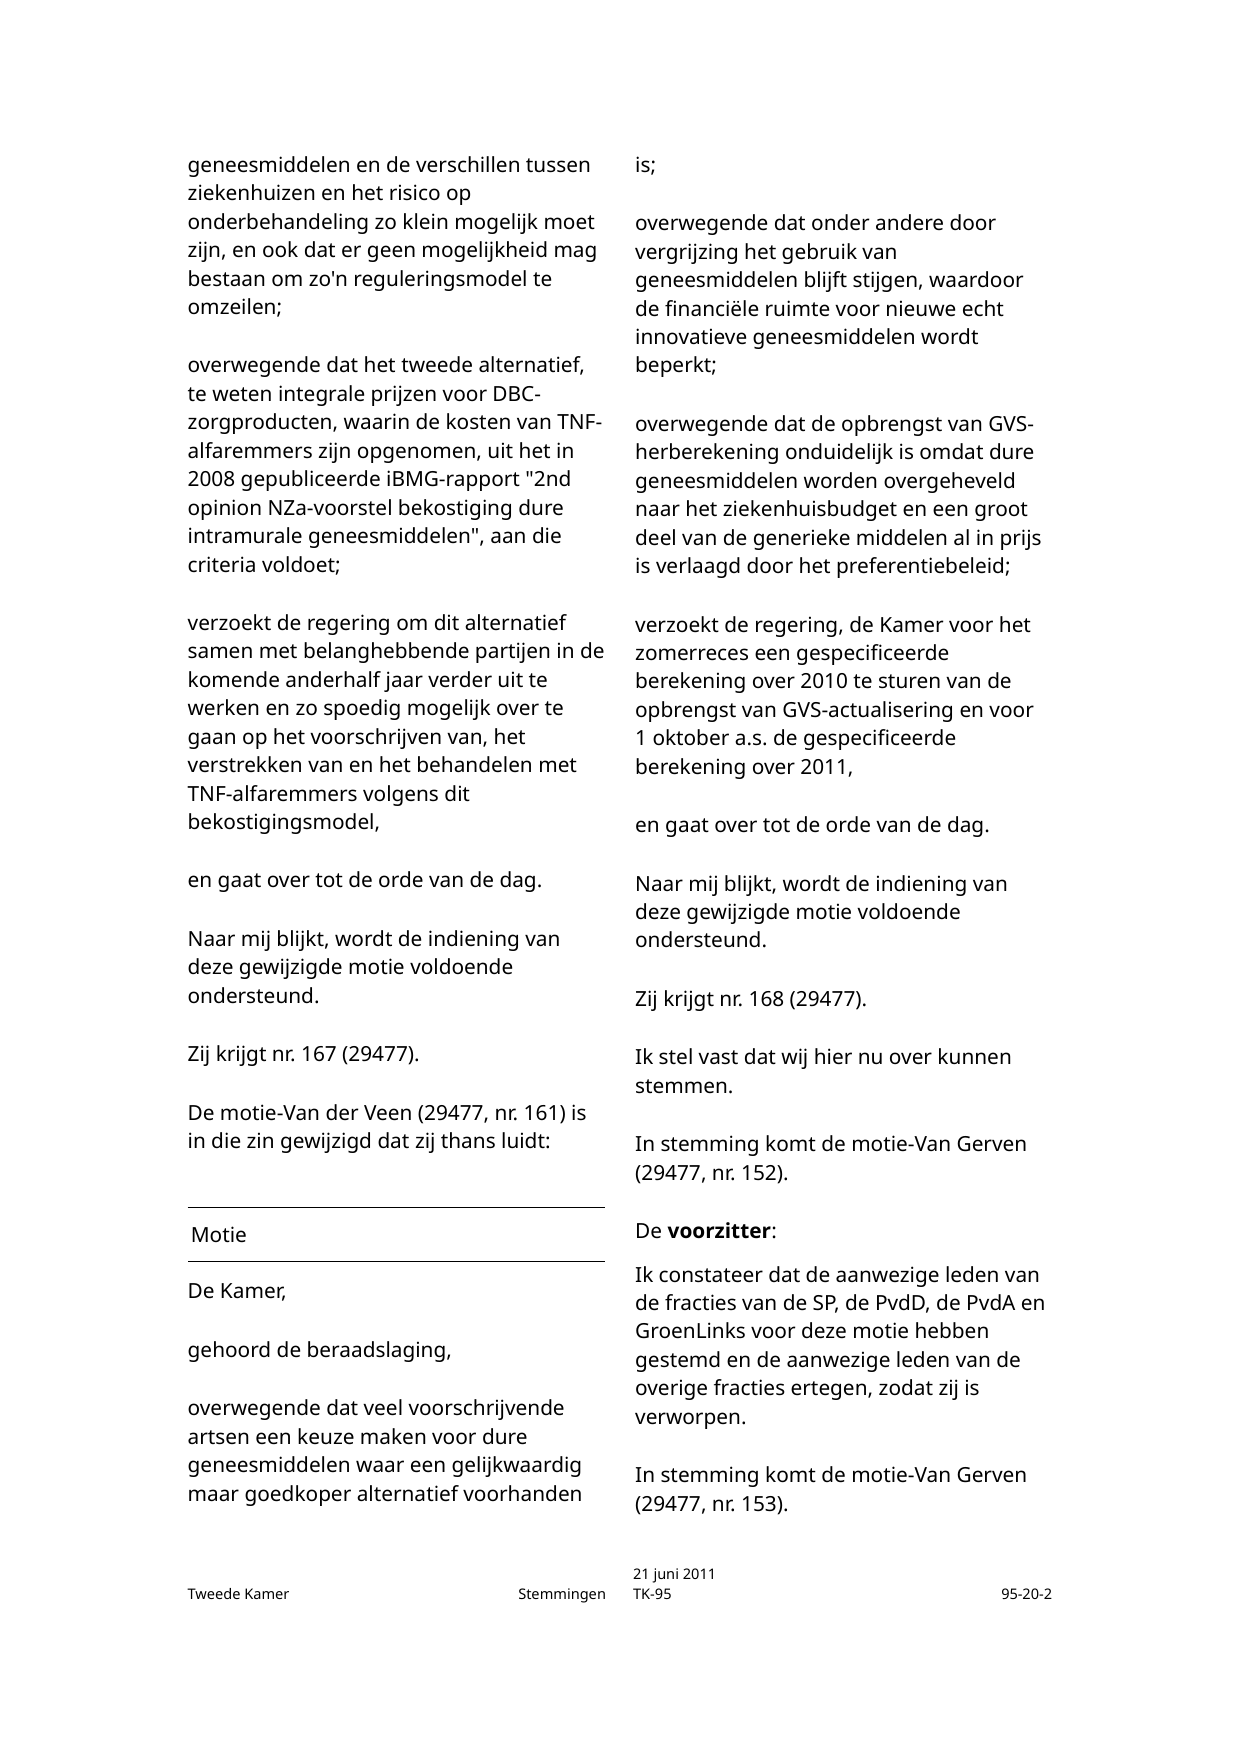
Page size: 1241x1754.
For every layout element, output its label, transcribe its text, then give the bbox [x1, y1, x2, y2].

text overwegende dat de opbrengst van GVS-herberekening onduidelijk is omdat dure geneesmiddelen worden overgeheveld naar het ziekenhuisbudget en een groot deel van de generieke middelen al in prijs is verlaagd door het preferentiebeleid; [635, 409, 1053, 580]
text Ik stel vast dat wij hier nu over kunnen stemmen. [635, 1042, 1053, 1099]
text De voorzitter: [635, 1216, 1053, 1245]
text overwegende dat veel voorschrijvende artsen een keuze maken voor dure geneesmiddelen waar een gelijkwaardig maar goedkoper alternatief voorhanden [187, 1393, 605, 1507]
text Zij krijgt nr. 167 (29477). [187, 1039, 605, 1068]
text verzoekt de regering om dit alternatief samen met belanghebbende partijen in de komende anderhalf jaar verder uit te werken en zo spoedig mogelijk over te gaan op het voorschrijven van, het verstrekken van en het behandelen met TNF-alfaremmers volgens dit bekostigingsmodel, [187, 608, 605, 836]
text overwegende dat het tweede alternatief, te weten integrale prijzen voor DBC-zorgproducten, waarin de kosten van TNF-alfaremmers zijn opgenomen, uit het in 2008 gepubliceerde iBMG-rapport "2nd opinion NZa-voorstel bekostiging dure intramurale geneesmiddelen", aan die criteria voldoet; [187, 351, 605, 578]
text In stemming komt de motie-Van Gerven (29477, nr. 152). [635, 1129, 1053, 1186]
text en gaat over tot de orde van de dag. [635, 810, 1053, 839]
text In stemming komt de motie-Van Gerven (29477, nr. 153). [635, 1460, 1053, 1517]
text Ik constateer dat de aanwezige leden van de fracties van de SP, de PvdD, de PvdA en GroenLinks voor deze motie hebben gestemd en de aanwezige leden van de overige fracties ertegen, zodat zij is verworpen. [635, 1260, 1053, 1430]
text geneesmiddelen en de verschillen tussen ziekenhuizen en het risico op onderbehandeling zo klein mogelijk moet zijn, en ook dat er geen mogelijkheid mag bestaan om zo'n reguleringsmodel te omzeilen; [187, 150, 605, 321]
text is; [635, 150, 1053, 178]
text Zij krijgt nr. 168 (29477). [635, 984, 1053, 1012]
text en gaat over tot de orde van de dag. [187, 866, 605, 894]
text gehoord de beraadslaging, [187, 1335, 605, 1363]
text De motie-Van der Veen (29477, nr. 161) is in die zin gewijzigd dat zij thans luidt: [187, 1098, 605, 1155]
text Naar mij blijkt, wordt de indiening van deze gewijzigde motie voldoende ondersteund. [187, 924, 605, 1009]
text De Kamer, [187, 1277, 605, 1305]
text overwegende dat onder andere door vergrijzing het gebruik van geneesmiddelen blijft stijgen, waardoor de financiële ruimte voor nieuwe echt innovatieve geneesmiddelen wordt beperkt; [635, 208, 1053, 379]
text Naar mij blijkt, wordt de indiening van deze gewijzigde motie voldoende ondersteund. [635, 869, 1053, 954]
text verzoekt de regering, de Kamer voor het zomerreces een gespecificeerde berekening over 2010 te sturen van de opbrengst van GVS-actualisering en voor 1 oktober a.s. de gespecificeerde berekening over 2011, [635, 610, 1053, 780]
subtitle Motie [187, 1208, 605, 1262]
